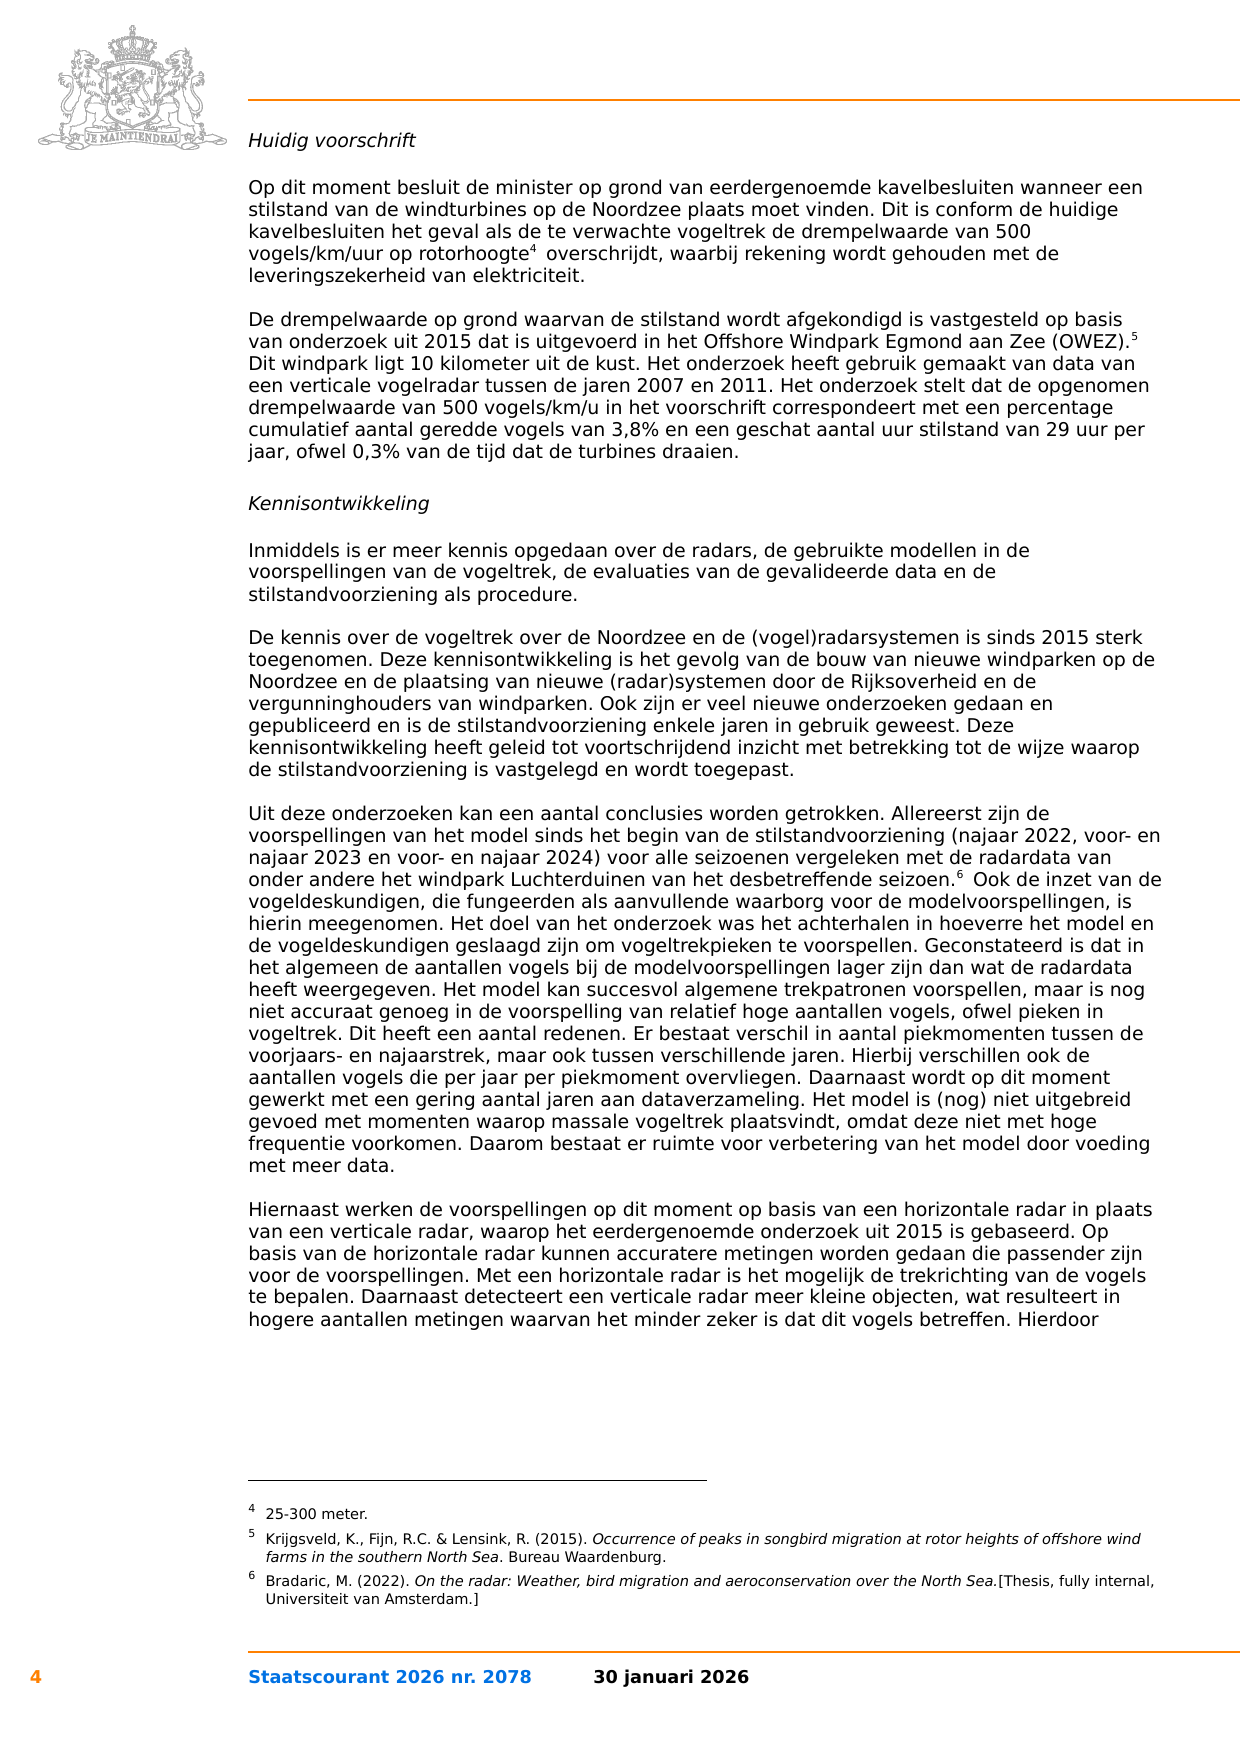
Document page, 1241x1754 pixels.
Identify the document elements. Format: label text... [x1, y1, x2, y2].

text Inmiddels is er meer kennis opgedaan over de radars, de gebruikte modellen in de voorspellingen van de vogeltrek, de evaluaties van de gevalideerde data en de stilstandvoorziening als procedure. [248, 539, 1163, 605]
text 25-300 meter. [248, 1502, 1163, 1524]
subtitle Huidig voorschrift [248, 130, 1163, 152]
picture [38, 25, 227, 150]
text Hiernaast werken de voorspellingen op dit moment op basis van een horizontale radar in plaats van een verticale radar, waarop het eerdergenoemde onderzoek uit 2015 is gebaseerd. Op basis van de horizontale radar kunnen accuratere metingen worden gedaan die passender zijn voor de voorspellingen. Met een horizontale radar is het mogelijk de trekrichting van de vogels te bepalen. Daarnaast detecteert een verticale radar meer kleine objecten, wat resulteert in hogere aantallen metingen waarvan het minder zeker is dat dit vogels betreffen. Hierdoor [248, 1198, 1163, 1330]
subtitle Kennisontwikkeling [248, 492, 1163, 514]
text Op dit moment besluit de minister op grond van eerdergenoemde kavelbesluiten wanneer een stilstand van de windturbines op de Noordzee plaats moet vinden. Dit is conform de huidige kavelbesluiten het geval als de te verwachte vogeltrek de drempelwaarde van 500 vogels/km/uur op rotorhoogte overschrijdt, waarbij rekening wordt gehouden met de leveringszekerheid van elektriciteit. [248, 177, 1163, 287]
text Krijgsveld, K., Fijn, R.C. & Lensink, R. (2015). Occurrence of peaks in songbird migration at rotor heights of offshore wind farms in the southern North Sea. Bureau Waardenburg. [248, 1527, 1163, 1566]
text De kennis over de vogeltrek over de Noordzee en de (vogel)radarsystemen is sinds 2015 sterk toegenomen. Deze kennisontwikkeling is het gevolg van de bouw van nieuwe windparken op de Noordzee en de plaatsing van nieuwe (radar)systemen door de Rijksoverheid en de vergunninghouders van windparken. Ook zijn er veel nieuwe onderzoeken gedaan en gepubliceerd en is de stilstandvoorziening enkele jaren in gebruik geweest. Deze kennisontwikkeling heeft geleid tot voortschrijdend inzicht met betrekking tot de wijze waarop de stilstandvoorziening is vastgelegd en wordt toegepast. [248, 627, 1163, 781]
text Uit deze onderzoeken kan een aantal conclusies worden getrokken. Allereerst zijn de voorspellingen van het model sinds het begin van de stilstandvoorziening (najaar 2022, voor- en najaar 2023 en voor- en najaar 2024) voor alle seizoenen vergeleken met de radardata van onder andere het windpark Luchterduinen van het desbetreffende seizoen. Ook de inzet van de vogeldeskundigen, die fungeerden als aanvullende waarborg voor de modelvoorspellingen, is hierin meegenomen. Het doel van het onderzoek was het achterhalen in hoeverre het model en de vogeldeskundigen geslaagd zijn om vogeltrekpieken te voorspellen. Geconstateerd is dat in het algemeen de aantallen vogels bij de modelvoorspellingen lager zijn dan wat de radardata heeft weergegeven. Het model kan succesvol algemene trekpatronen voorspellen, maar is nog niet accuraat genoeg in de voorspelling van relatief hoge aantallen vogels, ofwel pieken in vogeltrek. Dit heeft een aantal redenen. Er bestaat verschil in aantal piekmomenten tussen de voorjaars- en najaarstrek, maar ook tussen verschillende jaren. Hierbij verschillen ook de aantallen vogels die per jaar per piekmoment overvliegen. Daarnaast wordt op dit moment gewerkt met een gering aantal jaren aan dataverzameling. Het model is (nog) niet uitgebreid gevoed met momenten waarop massale vogeltrek plaatsvindt, omdat deze niet met hoge frequentie voorkomen. Daarom bestaat er ruimte voor verbetering van het model door voeding met meer data. [248, 803, 1163, 1177]
text De drempelwaarde op grond waarvan de stilstand wordt afgekondigd is vastgesteld op basis van onderzoek uit 2015 dat is uitgevoerd in het Offshore Windpark Egmond aan Zee (OWEZ). Dit windpark ligt 10 kilometer uit de kust. Het onderzoek heeft gebruik gemaakt van data van een verticale vogelradar tussen de jaren 2007 en 2011. Het onderzoek stelt dat de opgenomen drempelwaarde van 500 vogels/km/u in het voorschrift correspondeert met een percentage cumulatief aantal geredde vogels van 3,8% en een geschat aantal uur stilstand van 29 uur per jaar, ofwel 0,3% van de tijd dat de turbines draaien. [248, 309, 1163, 462]
text Bradaric, M. (2022). On the radar: Weather, bird migration and aeroconservation over the North Sea.[Thesis, fully internal, Universiteit van Amsterdam.] [248, 1569, 1163, 1608]
